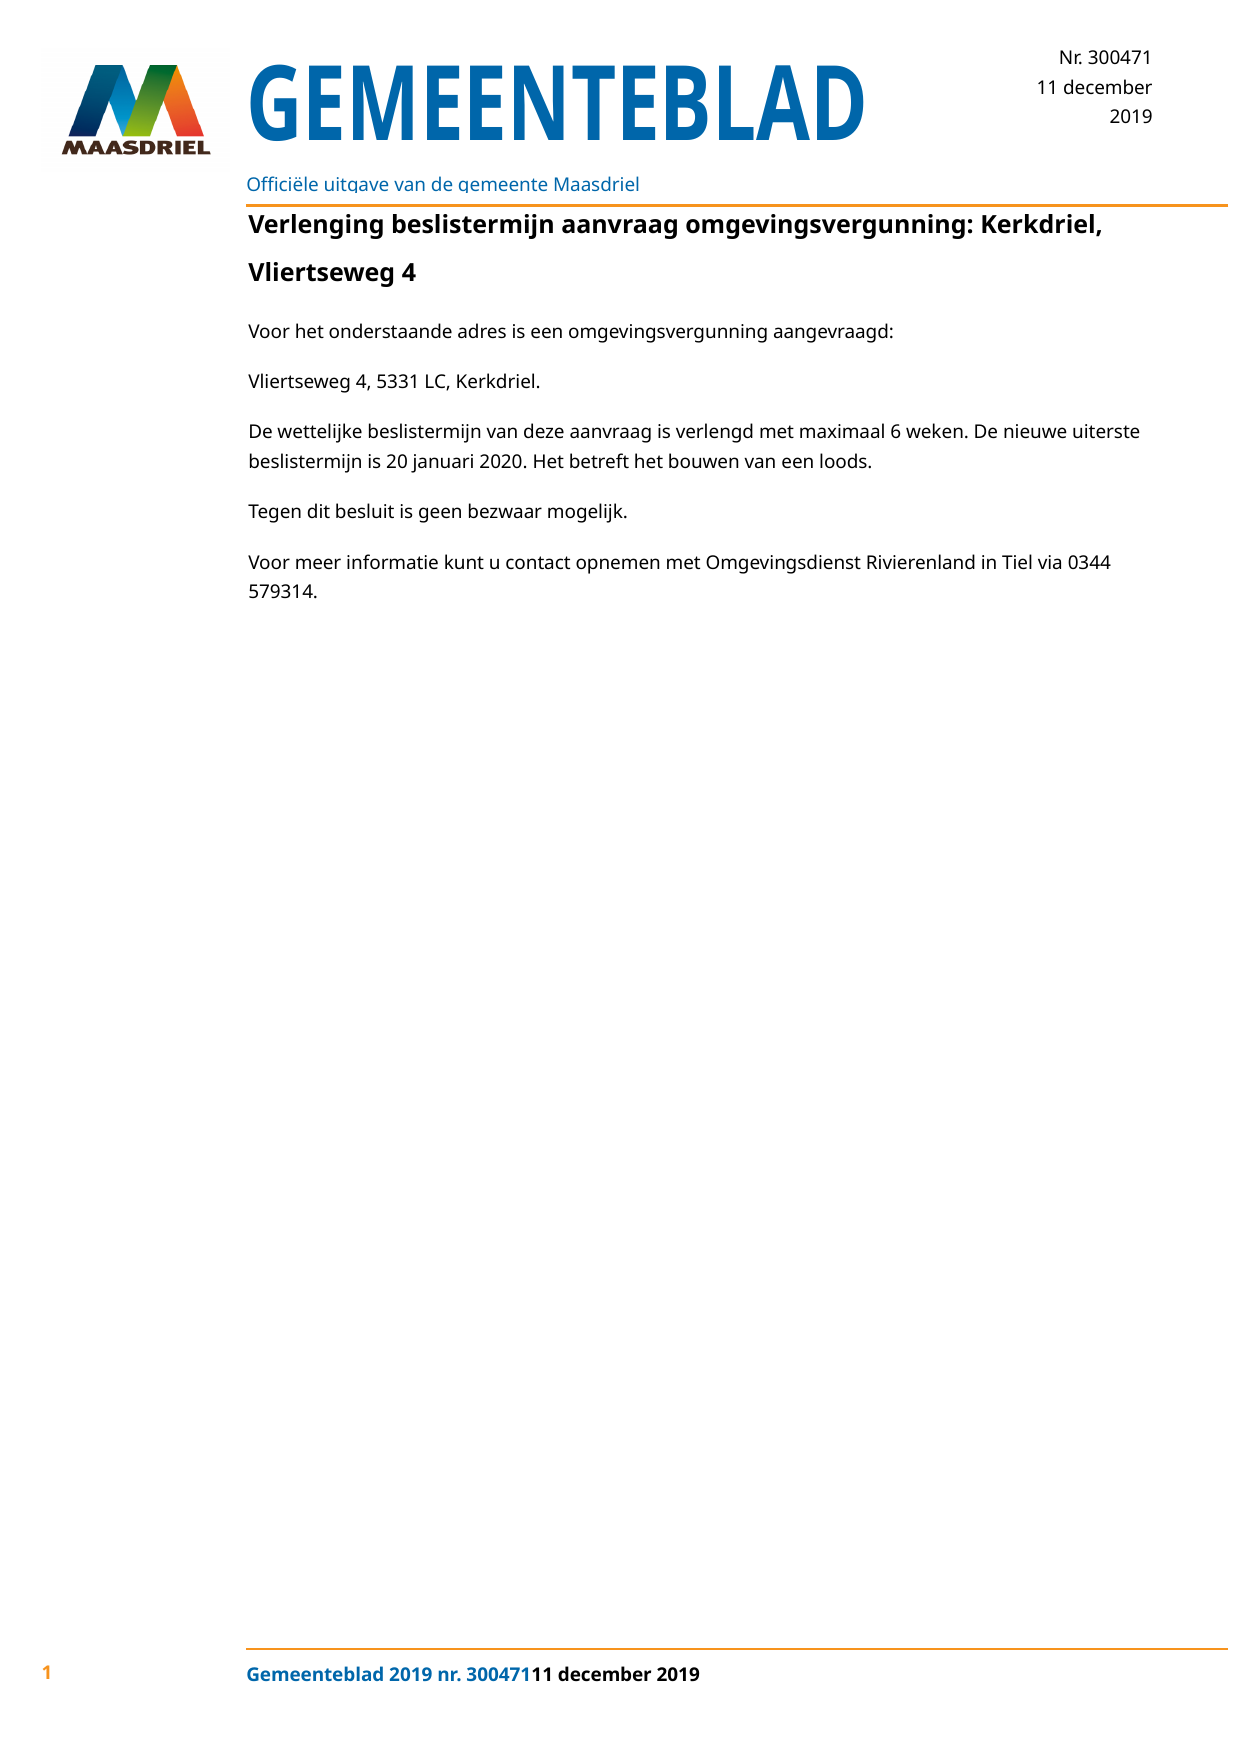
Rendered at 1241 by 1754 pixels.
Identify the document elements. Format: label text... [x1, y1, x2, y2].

text Verlenging beslistermijn aanvraag omgevingsvergunning: Kerkdriel, Vliertseweg 4 [248, 207, 1152, 288]
text Vliertseweg 4, 5331 LC, Kerkdriel. [248, 368, 1152, 394]
text Tegen dit besluit is geen bezwaar mogelijk. [248, 499, 1152, 524]
text De wettelijke beslistermijn van deze aanvraag is verlengd met maximaal 6 weken. De nieuwe uiterste beslistermijn is 20 januari 2020. Het betreft het bouwen van een loods. [248, 419, 1152, 474]
picture [41, 47, 231, 172]
text Voor het onderstaande adres is een omgevingsvergunning aangevraagd: [248, 318, 1152, 344]
text Voor meer informatie kunt u contact opnemen met Omgevingsdienst Rivierenland in Tiel via 0344 579314. [248, 549, 1152, 604]
